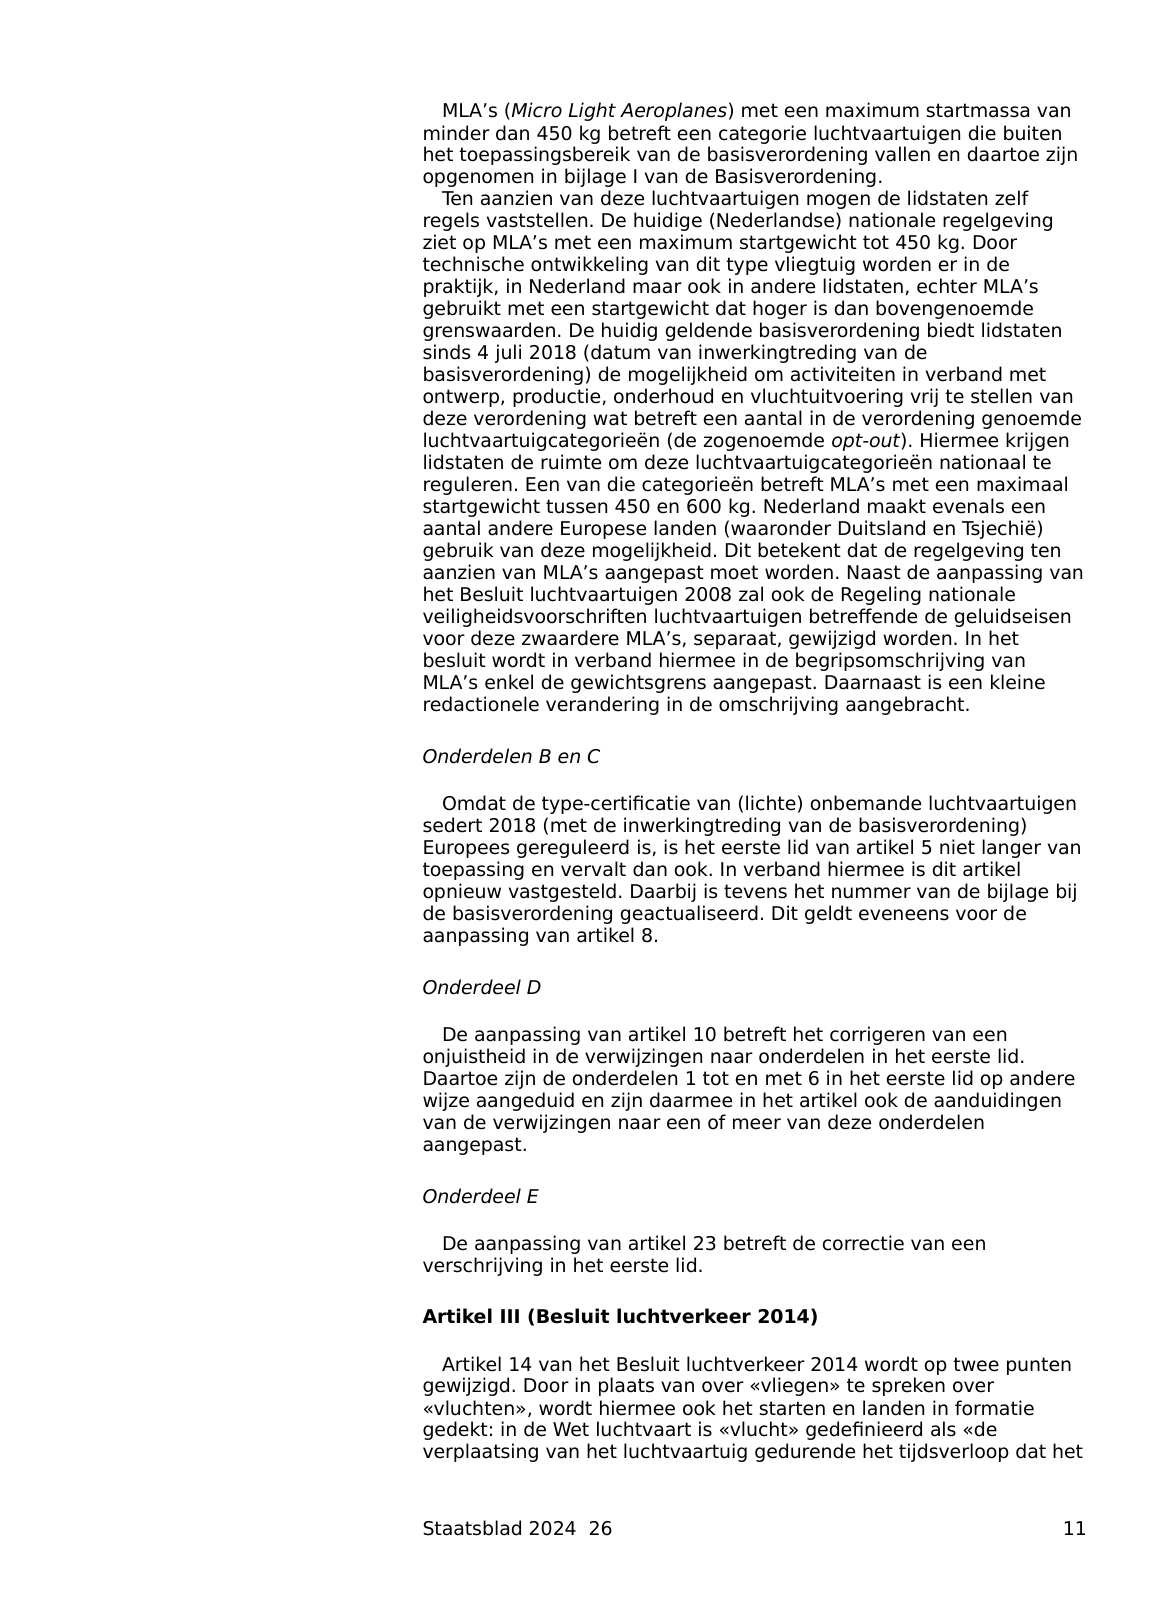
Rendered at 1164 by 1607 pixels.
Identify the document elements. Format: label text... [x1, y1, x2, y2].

subtitle Artikel III (Besluit luchtverkeer 2014) [422, 1306, 1087, 1328]
subtitle Onderdeel E [422, 1186, 1087, 1207]
text De aanpassing van artikel 23 betreft de correctie van een verschrijving in het eerste lid. [422, 1232, 1087, 1276]
subtitle Onderdelen B en C [422, 746, 1087, 768]
subtitle Onderdeel D [422, 977, 1087, 999]
text Artikel 14 van het Besluit luchtverkeer 2014 wordt op twee punten gewijzigd. Door in plaats van over «vliegen» te spreken over «vluchten», wordt hiermee ook het starten en landen in formatie gedekt: in de Wet luchtvaart is «vlucht» gedefinieerd als «de verplaatsing van het luchtvaartuig gedurende het tijdsverloop dat het [422, 1353, 1087, 1463]
text De aanpassing van artikel 10 betreft het corrigeren van een onjuistheid in de verwijzingen naar onderdelen in het eerste lid. Daartoe zijn de onderdelen 1 tot en met 6 in het eerste lid op andere wijze aangeduid en zijn daarmee in het artikel ook de aanduidingen van de verwijzingen naar een of meer van deze onderdelen aangepast. [422, 1024, 1087, 1156]
text Ten aanzien van deze luchtvaartuigen mogen de lidstaten zelf regels vaststellen. De huidige (Nederlandse) nationale regelgeving ziet op MLA’s met een maximum startgewicht tot 450 kg. Door technische ontwikkeling van dit type vliegtuig worden er in de praktijk, in Nederland maar ook in andere lidstaten, echter MLA’s gebruikt met een startgewicht dat hoger is dan bovengenoemde grenswaarden. De huidig geldende basisverordening biedt lidstaten sinds 4 juli 2018 (datum van inwerkingtreding van de basisverordening) de mogelijkheid om activiteiten in verband met ontwerp, productie, onderhoud en vluchtuitvoering vrij te stellen van deze verordening wat betreft een aantal in de verordening genoemde luchtvaartuigcategorieën (de zogenoemde opt-out). Hiermee krijgen lidstaten de ruimte om deze luchtvaartuigcategorieën nationaal te reguleren. Een van die categorieën betreft MLA’s met een maximaal startgewicht tussen 450 en 600 kg. Nederland maakt evenals een aantal andere Europese landen (waaronder Duitsland en Tsjechië) gebruik van deze mogelijkheid. Dit betekent dat de regelgeving ten aanzien van MLA’s aangepast moet worden. Naast de aanpassing van het Besluit luchtvaartuigen 2008 zal ook de Regeling nationale veiligheidsvoorschriften luchtvaartuigen betreffende de geluidseisen voor deze zwaardere MLA’s, separaat, gewijzigd worden. In het besluit wordt in verband hiermee in de begripsomschrijving van MLA’s enkel de gewichtsgrens aangepast. Daarnaast is een kleine redactionele verandering in de omschrijving aangebracht. [422, 188, 1087, 716]
text Omdat de type-certificatie van (lichte) onbemande luchtvaartuigen sedert 2018 (met de inwerkingtreding van de basisverordening) Europees gereguleerd is, is het eerste lid van artikel 5 niet langer van toepassing en vervalt dan ook. In verband hiermee is dit artikel opnieuw vastgesteld. Daarbij is tevens het nummer van de bijlage bij de basisverordening geactualiseerd. Dit geldt eveneens voor de aanpassing van artikel 8. [422, 793, 1087, 947]
text MLA’s (Micro Light Aeroplanes) met een maximum startmassa van minder dan 450 kg betreft een categorie luchtvaartuigen die buiten het toepassingsbereik van de basisverordening vallen en daartoe zijn opgenomen in bijlage I van de Basisverordening. [422, 100, 1087, 188]
